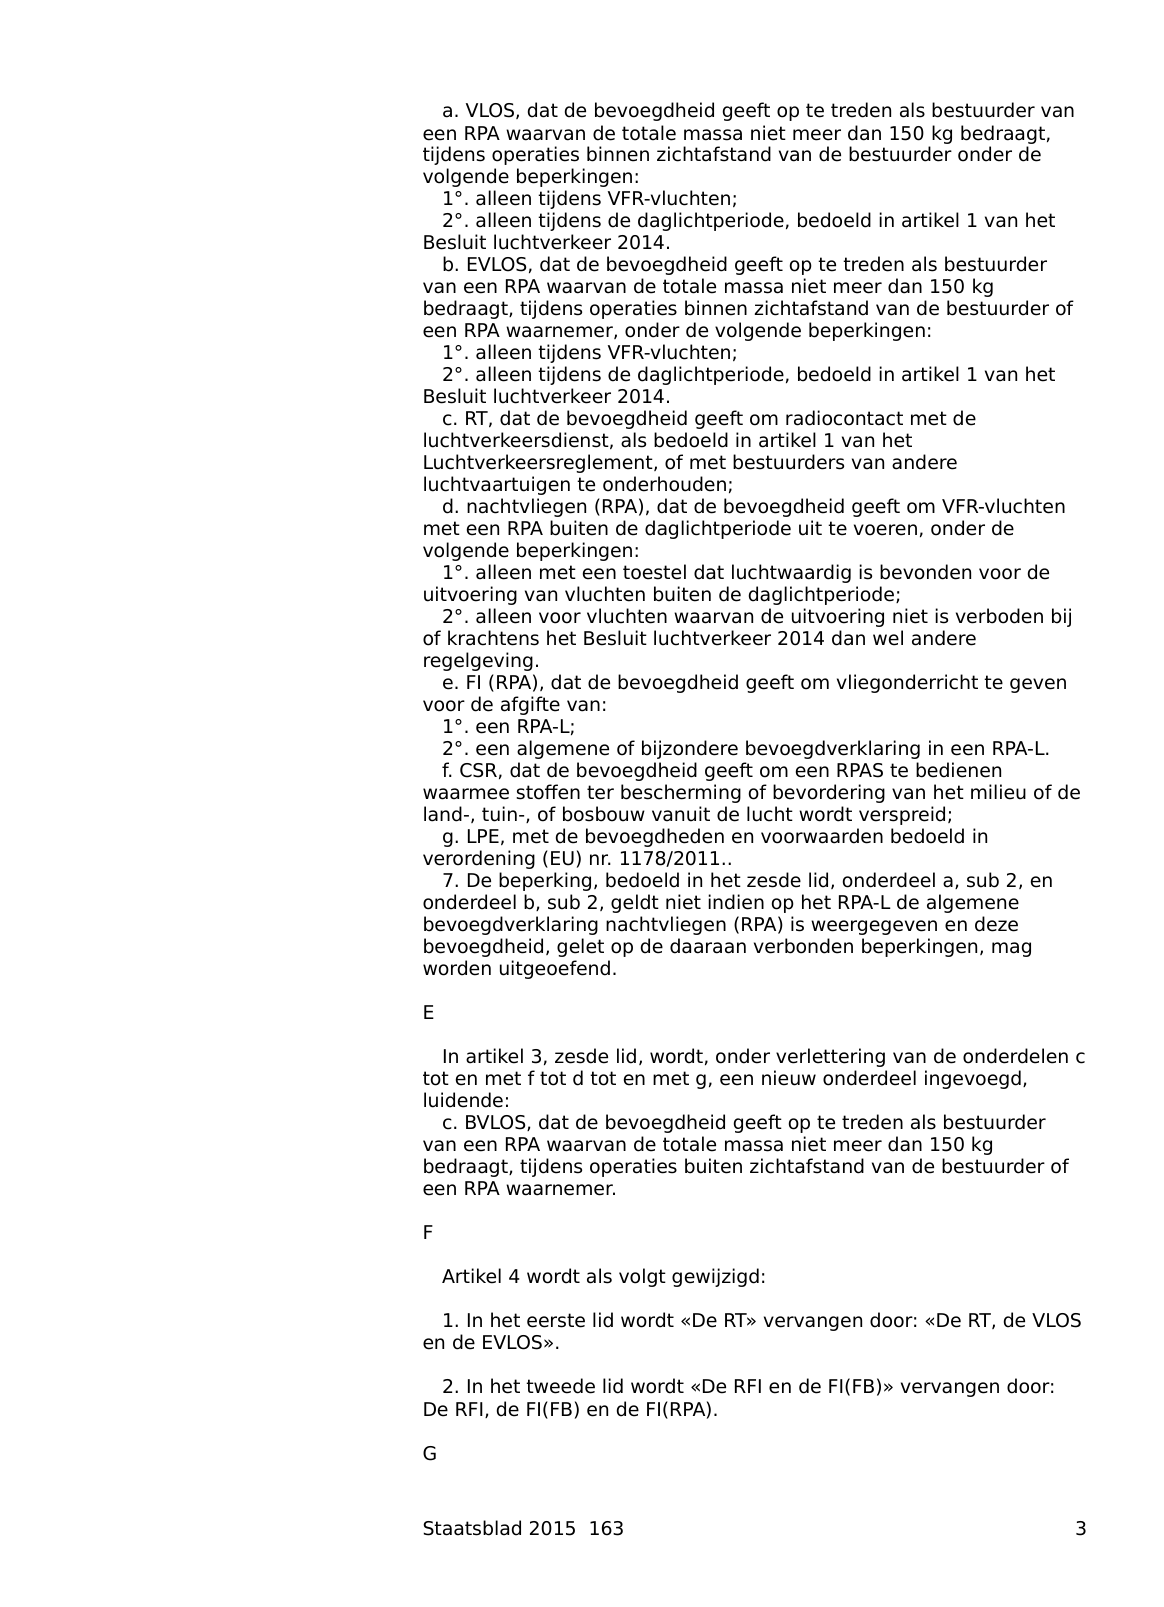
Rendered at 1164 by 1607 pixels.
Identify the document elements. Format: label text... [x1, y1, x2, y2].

text 2°. alleen tijdens de daglichtperiode, bedoeld in artikel 1 van het Besluit luchtverkeer 2014. [422, 210, 1087, 254]
text F [422, 1222, 1087, 1244]
text d. nachtvliegen (RPA), dat de bevoegdheid geeft om VFR-vluchten met een RPA buiten de daglichtperiode uit te voeren, onder de volgende beperkingen: [422, 496, 1087, 562]
text 1. In het eerste lid wordt «De RT» vervangen door: «De RT, de VLOS en de EVLOS». [422, 1310, 1087, 1354]
text In artikel 3, zesde lid, wordt, onder verlettering van de onderdelen c tot en met f tot d tot en met g, een nieuw onderdeel ingevoegd, luidende: [422, 1046, 1087, 1112]
text G [422, 1443, 1087, 1464]
text 2. In het tweede lid wordt «De RFI en de FI(FB)» vervangen door: De RFI, de FI(FB) en de FI(RPA). [422, 1376, 1087, 1420]
text b. EVLOS, dat de bevoegdheid geeft op te treden als bestuurder van een RPA waarvan de totale massa niet meer dan 150 kg bedraagt, tijdens operaties binnen zichtafstand van de bestuurder of een RPA waarnemer, onder de volgende beperkingen: [422, 254, 1087, 342]
text g. LPE, met de bevoegdheden en voorwaarden bedoeld in verordening (EU) nr. 1178/2011.. [422, 826, 1087, 870]
text E [422, 1002, 1087, 1024]
text Artikel 4 wordt als volgt gewijzigd: [422, 1266, 1087, 1288]
text a. VLOS, dat de bevoegdheid geeft op te treden als bestuurder van een RPA waarvan de totale massa niet meer dan 150 kg bedraagt, tijdens operaties binnen zichtafstand van de bestuurder onder de volgende beperkingen: [422, 100, 1087, 188]
text 7. De beperking, bedoeld in het zesde lid, onderdeel a, sub 2, en onderdeel b, sub 2, geldt niet indien op het RPA-L de algemene bevoegdverklaring nachtvliegen (RPA) is weergegeven en deze bevoegdheid, gelet op de daaraan verbonden beperkingen, mag worden uitgeoefend. [422, 870, 1087, 979]
text 1°. alleen tijdens VFR-vluchten; [422, 188, 1087, 210]
text 1°. een RPA-L; [422, 716, 1087, 738]
text 1°. alleen tijdens VFR-vluchten; [422, 342, 1087, 364]
text 2°. alleen voor vluchten waarvan de uitvoering niet is verboden bij of krachtens het Besluit luchtverkeer 2014 dan wel andere regelgeving. [422, 606, 1087, 672]
text 2°. alleen tijdens de daglichtperiode, bedoeld in artikel 1 van het Besluit luchtverkeer 2014. [422, 364, 1087, 408]
text 2°. een algemene of bijzondere bevoegdverklaring in een RPA-L. [422, 738, 1087, 760]
text c. BVLOS, dat de bevoegdheid geeft op te treden als bestuurder van een RPA waarvan de totale massa niet meer dan 150 kg bedraagt, tijdens operaties buiten zichtafstand van de bestuurder of een RPA waarnemer. [422, 1112, 1087, 1200]
text e. FI (RPA), dat de bevoegdheid geeft om vliegonderricht te geven voor de afgifte van: [422, 672, 1087, 716]
text f. CSR, dat de bevoegdheid geeft om een RPAS te bedienen waarmee stoffen ter bescherming of bevordering van het milieu of de land-, tuin-, of bosbouw vanuit de lucht wordt verspreid; [422, 760, 1087, 826]
text 1°. alleen met een toestel dat luchtwaardig is bevonden voor de uitvoering van vluchten buiten de daglichtperiode; [422, 562, 1087, 606]
text c. RT, dat de bevoegdheid geeft om radiocontact met de luchtverkeersdienst, als bedoeld in artikel 1 van het Luchtverkeersreglement, of met bestuurders van andere luchtvaartuigen te onderhouden; [422, 408, 1087, 496]
